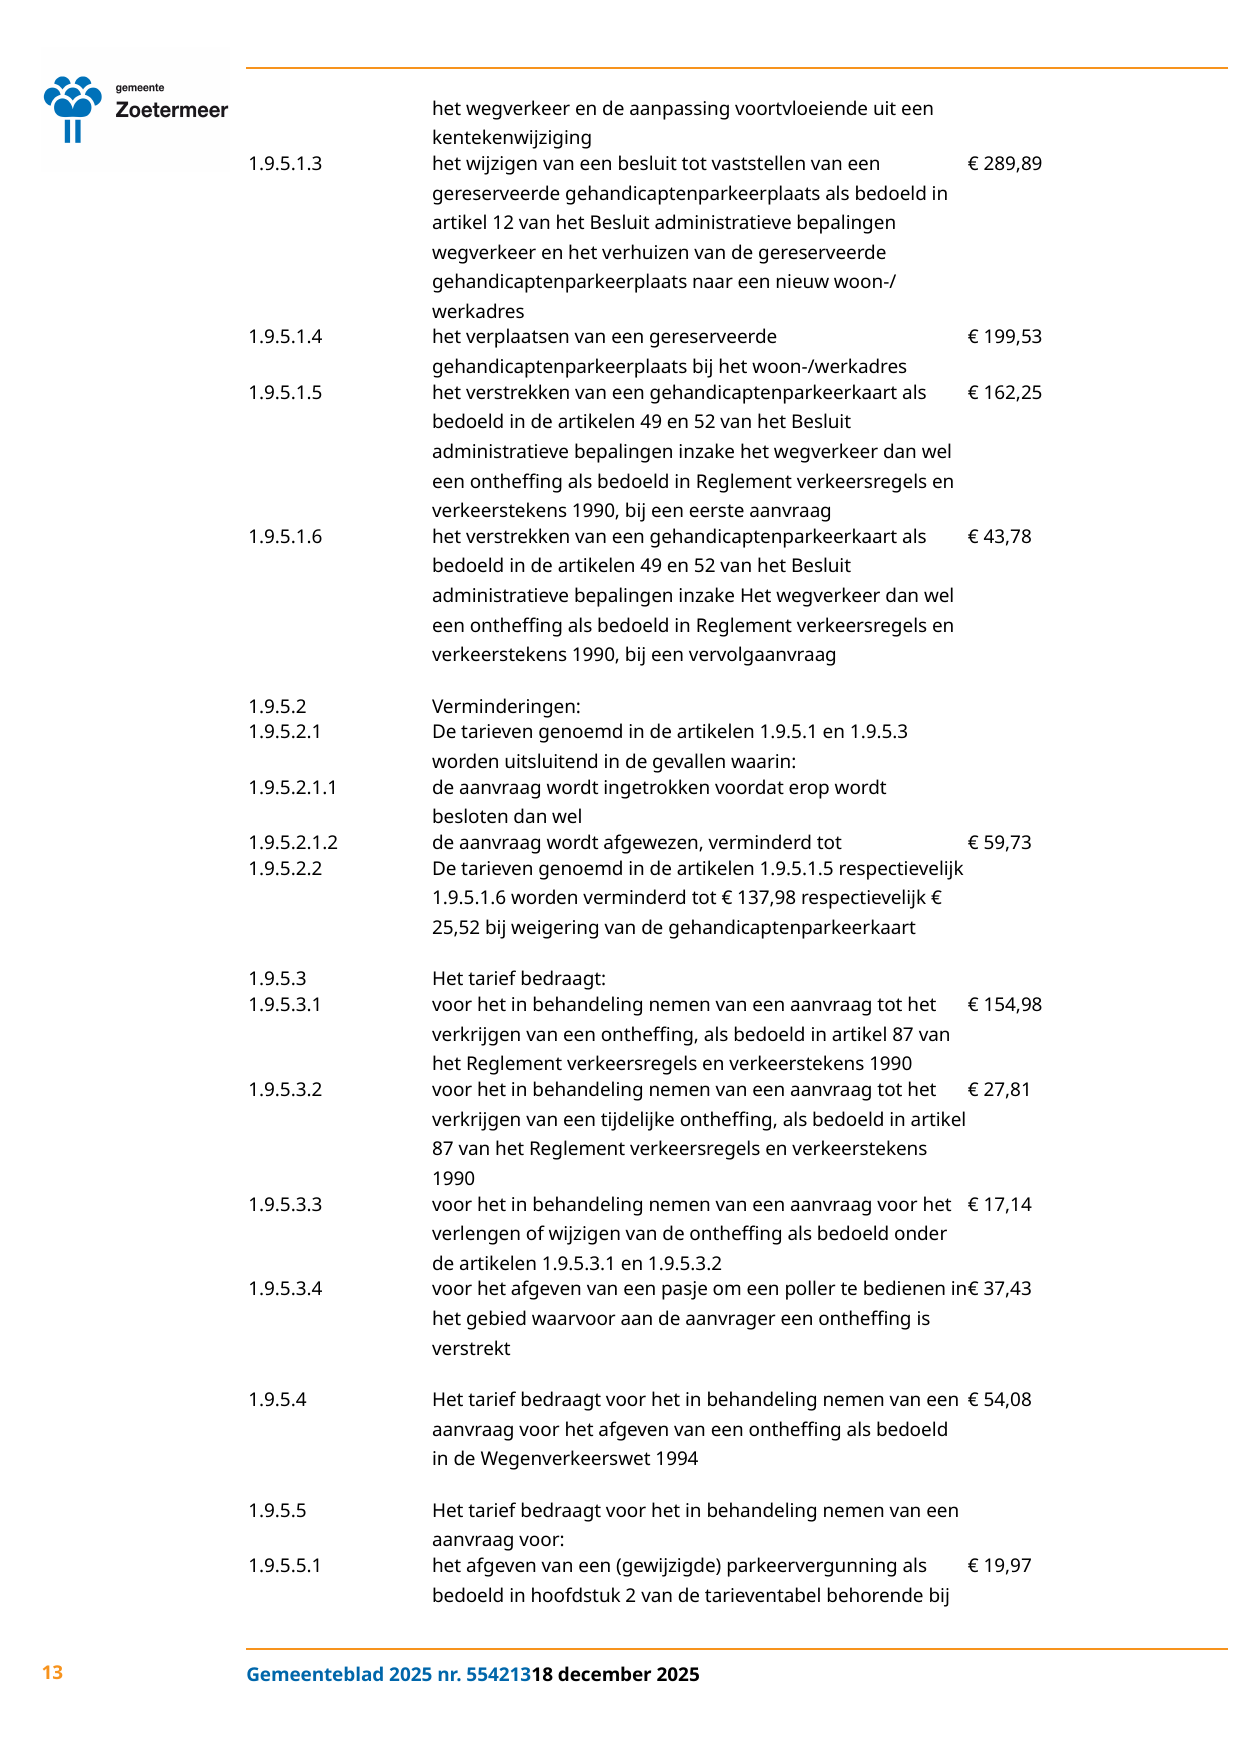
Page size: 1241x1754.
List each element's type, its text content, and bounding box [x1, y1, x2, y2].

table_cell Het tarief bedraagt voor het in behandeling nemen van een aanvraag voor: [432, 1497, 968, 1552]
table_cell [968, 855, 1152, 940]
table_cell het verstrekken van een gehandicaptenparkeerkaart als bedoeld in de artikelen 49 en 52 van het Besluit administratieve bepalingen inzake Het wegverkeer dan wel een ontheffing als bedoeld in Reglement verkeersregels en verkeerstekens 1990, bij een vervolgaanvraag [432, 523, 968, 667]
table_cell de aanvraag wordt ingetrokken voordat erop wordt besloten dan wel [432, 774, 968, 829]
table_cell [968, 693, 1152, 719]
table_cell de aanvraag wordt afgewezen, verminderd tot [432, 829, 968, 855]
table_cell het verplaatsen van een gereserveerde gehandicaptenparkeerplaats bij het woon-/werkadres [432, 324, 968, 379]
table_cell [248, 1471, 432, 1497]
table_cell 1.9.5.2.1 [248, 719, 432, 774]
table_cell voor het in behandeling nemen van een aanvraag tot het verkrijgen van een tijdelijke ontheffing, als bedoeld in artikel 87 van het Reglement verkeersregels en verkeerstekens 1990 [432, 1076, 968, 1191]
table_cell [432, 1361, 968, 1386]
table_cell het afgeven van een (gewijzigde) parkeervergunning als bedoeld in hoofdstuk 2 van de tarieventabel behorende bij [432, 1552, 968, 1607]
table_cell € 43,78 [968, 523, 1152, 667]
table_cell het wijzigen van een besluit tot vaststellen van een gereserveerde gehandicaptenparkeerplaats als bedoeld in artikel 12 van het Besluit administratieve bepalingen wegverkeer en het verhuizen van de gereserveerde gehandicaptenparkeerplaats naar een nieuw woon-/ werkadres [432, 150, 968, 324]
table_cell 1.9.5.3.4 [248, 1276, 432, 1361]
table_cell voor het afgeven van een pasje om een poller te bedienen in het gebied waarvoor aan de aanvrager een ontheffing is verstrekt [432, 1276, 968, 1361]
table_cell € 17,14 [968, 1191, 1152, 1276]
table_cell voor het in behandeling nemen van een aanvraag tot het verkrijgen van een ontheffing, als bedoeld in artikel 87 van het Reglement verkeersregels en verkeerstekens 1990 [432, 991, 968, 1076]
table_cell 1.9.5.2.1.2 [248, 829, 432, 855]
table_cell [248, 940, 432, 966]
table_cell [968, 1497, 1152, 1552]
table_cell [968, 774, 1152, 829]
table_cell De tarieven genoemd in de artikelen 1.9.5.1.5 respectievelijk 1.9.5.1.6 worden verminderd tot € 137,98 respectievelijk € 25,52 bij weigering van de gehandicaptenparkeerkaart [432, 855, 968, 940]
table_cell 1.9.5.5 [248, 1497, 432, 1552]
table_cell 1.9.5.3.3 [248, 1191, 432, 1276]
table_cell € 37,43 [968, 1276, 1152, 1361]
table_cell 1.9.5.2.1.1 [248, 774, 432, 829]
table_cell [968, 719, 1152, 774]
table_cell [968, 1471, 1152, 1497]
table_cell De tarieven genoemd in de artikelen 1.9.5.1 en 1.9.5.3 worden uitsluitend in de gevallen waarin: [432, 719, 968, 774]
table_cell € 154,98 [968, 991, 1152, 1076]
table_cell 1.9.5.3 [248, 966, 432, 991]
table_cell voor het in behandeling nemen van een aanvraag voor het verlengen of wijzigen van de ontheffing als bedoeld onder de artikelen 1.9.5.3.1 en 1.9.5.3.2 [432, 1191, 968, 1276]
table_cell 1.9.5.3.2 [248, 1076, 432, 1191]
table_cell 1.9.5.1.3 [248, 150, 432, 324]
table_cell 1.9.5.2 [248, 693, 432, 719]
table_cell € 162,25 [968, 379, 1152, 523]
table_cell [968, 667, 1152, 693]
table_cell Het tarief bedraagt: [432, 966, 968, 991]
table_cell [432, 1471, 968, 1497]
table_cell 1.9.5.5.1 [248, 1552, 432, 1607]
table_cell € 199,53 [968, 324, 1152, 379]
table_cell [432, 940, 968, 966]
table_cell € 54,08 [968, 1386, 1152, 1471]
table_cell [248, 1361, 432, 1386]
table_cell [968, 966, 1152, 991]
table_cell 1.9.5.2.2 [248, 855, 432, 940]
table_cell Het tarief bedraagt voor het in behandeling nemen van een aanvraag voor het afgeven van een ontheffing als bedoeld in de Wegenverkeerswet 1994 [432, 1386, 968, 1471]
table_cell Verminderingen: [432, 693, 968, 719]
table_cell [968, 940, 1152, 966]
table_cell het wegverkeer en de aanpassing voortvloeiende uit een kentekenwijziging [432, 95, 968, 150]
table_cell [248, 667, 432, 693]
table_cell 1.9.5.1.6 [248, 523, 432, 667]
table_cell [968, 95, 1152, 150]
table_cell 1.9.5.3.1 [248, 991, 432, 1076]
table_cell 1.9.5.4 [248, 1386, 432, 1471]
table_cell € 289,89 [968, 150, 1152, 324]
table_cell het verstrekken van een gehandicaptenparkeerkaart als bedoeld in de artikelen 49 en 52 van het Besluit administratieve bepalingen inzake het wegverkeer dan wel een ontheffing als bedoeld in Reglement verkeersregels en verkeerstekens 1990, bij een eerste aanvraag [432, 379, 968, 523]
table_cell [248, 95, 432, 150]
table_cell [432, 667, 968, 693]
table_cell 1.9.5.1.4 [248, 324, 432, 379]
table_cell [968, 1361, 1152, 1386]
picture [41, 47, 231, 172]
table_cell € 59,73 [968, 829, 1152, 855]
table_cell € 19,97 [968, 1552, 1152, 1607]
table_cell € 27,81 [968, 1076, 1152, 1191]
table_cell 1.9.5.1.5 [248, 379, 432, 523]
